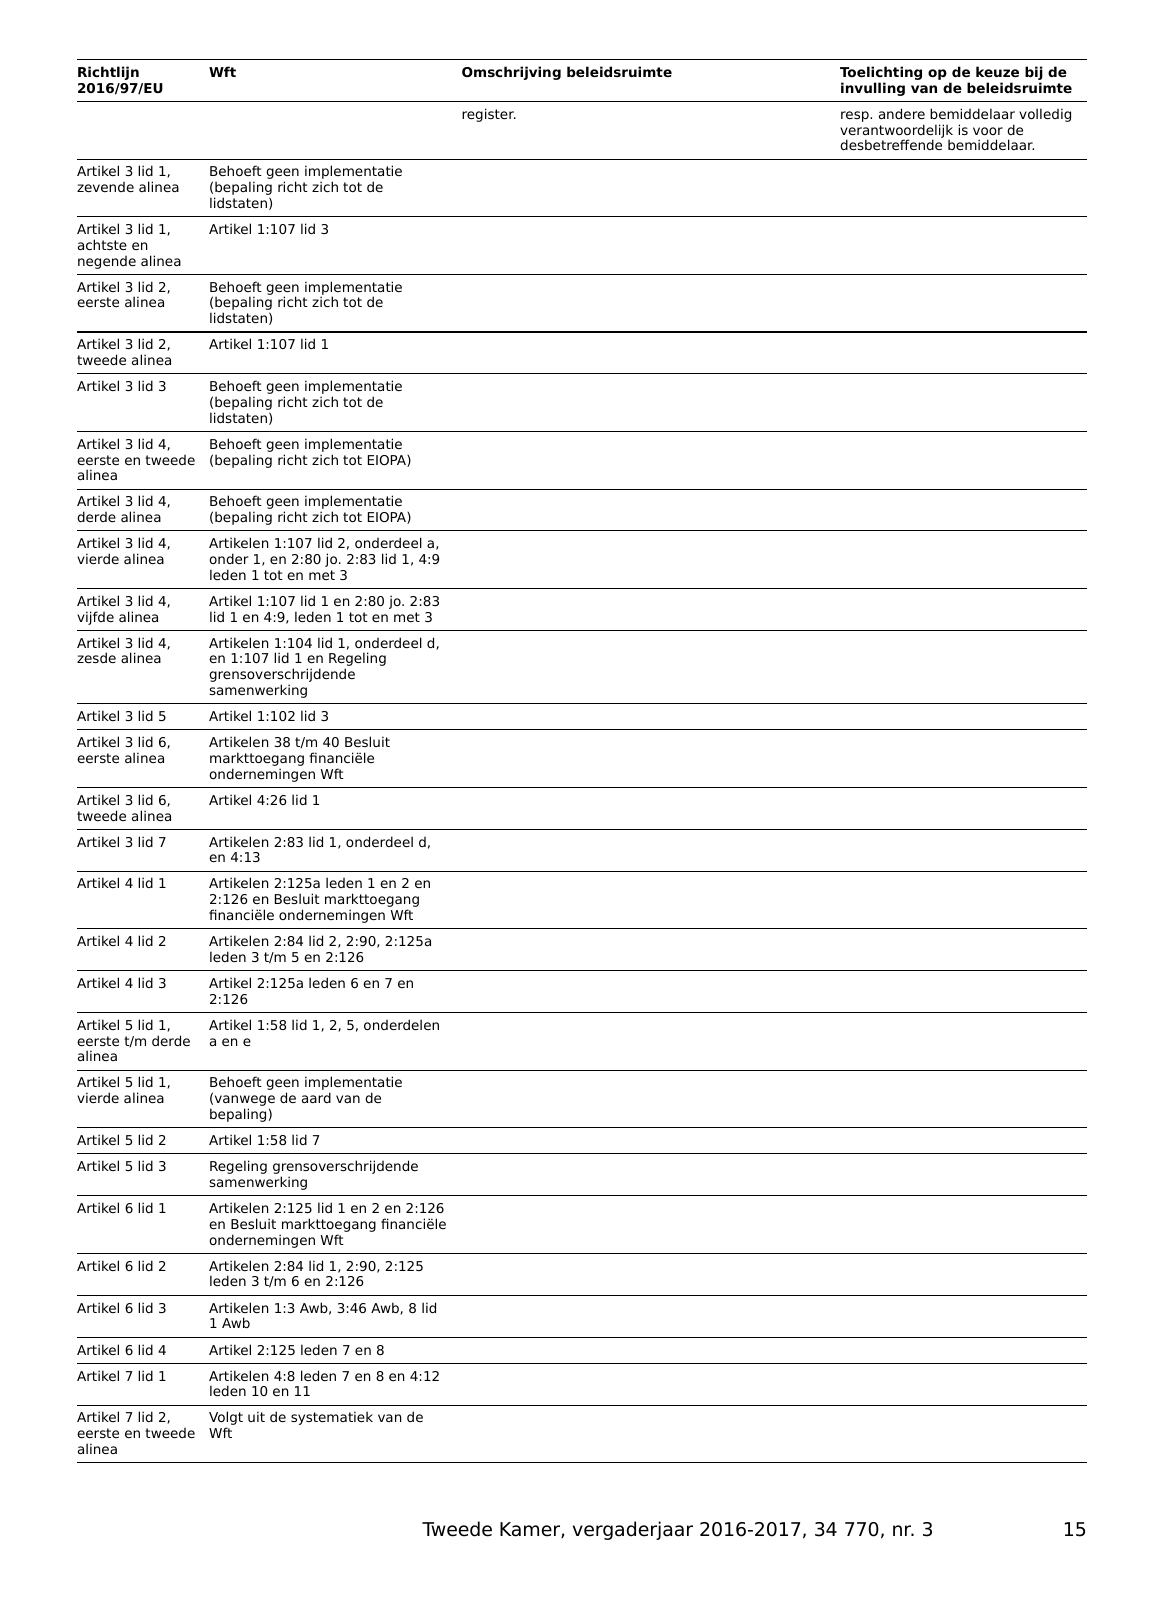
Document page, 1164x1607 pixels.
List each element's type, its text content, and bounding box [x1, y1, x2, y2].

table_cell Artikel 5 lid 2 [77, 1128, 203, 1153]
table_cell [834, 1196, 1087, 1253]
table_cell Artikel 7 lid 1 [77, 1364, 203, 1404]
table_header Toelichting op de keuze bij de invulling van de beleidsruimte [834, 60, 1087, 101]
table_cell [455, 704, 834, 729]
table_cell [203, 102, 455, 158]
table_cell Artikelen 2:125 lid 1 en 2 en 2:126 en Besluit markttoegang financiële ondernemingen Wft [203, 1196, 455, 1253]
table_cell Volgt uit de systematiek van de Wft [203, 1406, 455, 1462]
table_cell Artikel 3 lid 4, zesde alinea [77, 631, 203, 703]
table_cell Artikel 5 lid 1, vierde alinea [77, 1071, 203, 1127]
table_cell [834, 1071, 1087, 1127]
table_cell Artikelen 1:107 lid 2, onderdeel a, onder 1, en 2:80 jo. 2:83 lid 1, 4:9 leden 1 tot en met 3 [203, 531, 455, 588]
table_cell [455, 217, 834, 274]
table_cell [455, 432, 834, 488]
table_cell [834, 830, 1087, 871]
table_cell [834, 929, 1087, 970]
table_cell Artikel 1:58 lid 7 [203, 1128, 455, 1153]
table_cell [455, 1196, 834, 1253]
table_cell [834, 1364, 1087, 1404]
table_cell Artikel 3 lid 4, vijfde alinea [77, 589, 203, 630]
table_cell Artikel 3 lid 4, vierde alinea [77, 531, 203, 588]
table_cell [455, 333, 834, 373]
table_cell [834, 490, 1087, 530]
table_cell Regeling grensoverschrijdende samenwerking [203, 1154, 455, 1195]
table_cell register. [455, 102, 834, 158]
table_cell [834, 589, 1087, 630]
table_cell Behoeft geen implementatie (bepaling richt zich tot de lidstaten) [203, 160, 455, 216]
table_cell [455, 830, 834, 871]
table_cell [455, 929, 834, 970]
table_cell Artikel 4 lid 1 [77, 872, 203, 928]
table_cell [455, 1013, 834, 1069]
table_cell Artikel 3 lid 4, derde alinea [77, 490, 203, 530]
table_cell Artikel 3 lid 1, achtste en negende alinea [77, 217, 203, 274]
table_cell resp. andere bemiddelaar volledig verantwoordelijk is voor de desbetreffende bemiddelaar. [834, 102, 1087, 158]
table_cell [834, 631, 1087, 703]
table_cell [455, 1364, 834, 1404]
table_cell Artikelen 1:104 lid 1, onderdeel d, en 1:107 lid 1 en Regeling grensoverschrijdende samenwerking [203, 631, 455, 703]
table_cell [455, 1338, 834, 1363]
table_cell [455, 374, 834, 431]
table_cell [834, 1128, 1087, 1153]
table_cell [455, 971, 834, 1012]
table_cell Artikel 7 lid 2, eerste en tweede alinea [77, 1406, 203, 1462]
table_cell [834, 788, 1087, 829]
table_cell [834, 160, 1087, 216]
table_cell Artikel 4 lid 3 [77, 971, 203, 1012]
table_cell [455, 1296, 834, 1337]
table_cell Artikel 6 lid 2 [77, 1254, 203, 1295]
table_cell [455, 730, 834, 787]
table_cell [455, 1071, 834, 1127]
table_cell Artikelen 2:83 lid 1, onderdeel d, en 4:13 [203, 830, 455, 871]
table_cell Artikelen 2:84 lid 1, 2:90, 2:125 leden 3 t/m 6 en 2:126 [203, 1254, 455, 1295]
table_cell [455, 788, 834, 829]
table_cell Artikel 4:26 lid 1 [203, 788, 455, 829]
table_cell Artikel 3 lid 7 [77, 830, 203, 871]
table_cell [834, 872, 1087, 928]
table_cell Artikelen 4:8 leden 7 en 8 en 4:12 leden 10 en 11 [203, 1364, 455, 1404]
table_cell Artikel 1:58 lid 1, 2, 5, onderdelen a en e [203, 1013, 455, 1069]
table_cell Artikel 3 lid 6, eerste alinea [77, 730, 203, 787]
table_cell [834, 531, 1087, 588]
table_cell Artikel 3 lid 6, tweede alinea [77, 788, 203, 829]
table_cell [455, 589, 834, 630]
table_cell [834, 971, 1087, 1012]
table_cell Artikel 3 lid 2, eerste alinea [77, 275, 203, 331]
table_cell [834, 1154, 1087, 1195]
table_header Omschrijving beleidsruimte [455, 60, 834, 101]
table_cell [455, 160, 834, 216]
table_cell Artikel 3 lid 5 [77, 704, 203, 729]
table_cell Artikelen 2:125a leden 1 en 2 en 2:126 en Besluit markttoegang financiële ondernemingen Wft [203, 872, 455, 928]
table_cell Artikelen 2:84 lid 2, 2:90, 2:125a leden 3 t/m 5 en 2:126 [203, 929, 455, 970]
table_cell [834, 275, 1087, 331]
table_cell [455, 531, 834, 588]
table_cell [834, 217, 1087, 274]
table_cell [455, 1154, 834, 1195]
table_cell [455, 872, 834, 928]
table_cell [834, 1254, 1087, 1295]
table_cell [455, 631, 834, 703]
table_cell Behoeft geen implementatie (bepaling richt zich tot de lidstaten) [203, 275, 455, 331]
table_cell Artikel 3 lid 2, tweede alinea [77, 333, 203, 373]
table_cell [834, 704, 1087, 729]
table_header Wft [203, 60, 455, 101]
table_cell Artikel 6 lid 3 [77, 1296, 203, 1337]
table_cell [834, 374, 1087, 431]
table_cell Behoeft geen implementatie (vanwege de aard van de bepaling) [203, 1071, 455, 1127]
table_cell [77, 102, 203, 158]
table_cell Behoeft geen implementatie (bepaling richt zich tot EIOPA) [203, 432, 455, 488]
table_cell Artikel 3 lid 3 [77, 374, 203, 431]
table_cell Behoeft geen implementatie (bepaling richt zich tot de lidstaten) [203, 374, 455, 431]
table_cell Artikel 3 lid 1, zevende alinea [77, 160, 203, 216]
table_cell [834, 1406, 1087, 1462]
table_cell [455, 1128, 834, 1153]
table_cell Artikel 4 lid 2 [77, 929, 203, 970]
table_cell Artikel 5 lid 3 [77, 1154, 203, 1195]
table_cell Behoeft geen implementatie (bepaling richt zich tot EIOPA) [203, 490, 455, 530]
table_cell Artikel 1:107 lid 1 en 2:80 jo. 2:83 lid 1 en 4:9, leden 1 tot en met 3 [203, 589, 455, 630]
table_cell [455, 1254, 834, 1295]
table_cell [834, 730, 1087, 787]
table_cell Artikel 3 lid 4, eerste en tweede alinea [77, 432, 203, 488]
table_cell Artikel 2:125a leden 6 en 7 en 2:126 [203, 971, 455, 1012]
table_cell Artikel 6 lid 1 [77, 1196, 203, 1253]
table_cell [834, 1296, 1087, 1337]
table_cell [455, 490, 834, 530]
table_cell Artikel 2:125 leden 7 en 8 [203, 1338, 455, 1363]
table_cell [455, 275, 834, 331]
table_cell Artikel 5 lid 1, eerste t/m derde alinea [77, 1013, 203, 1069]
table_cell [834, 1338, 1087, 1363]
table_cell Artikelen 38 t/m 40 Besluit markttoegang financiële ondernemingen Wft [203, 730, 455, 787]
table_cell Artikel 1:102 lid 3 [203, 704, 455, 729]
table_cell Artikel 1:107 lid 1 [203, 333, 455, 373]
table_cell [834, 1013, 1087, 1069]
table_cell Artikel 1:107 lid 3 [203, 217, 455, 274]
table_cell [834, 333, 1087, 373]
table_cell [834, 432, 1087, 488]
table_cell [455, 1406, 834, 1462]
table_cell Artikelen 1:3 Awb, 3:46 Awb, 8 lid 1 Awb [203, 1296, 455, 1337]
table_header Richtlijn 2016/97/EU [77, 60, 203, 101]
table_cell Artikel 6 lid 4 [77, 1338, 203, 1363]
